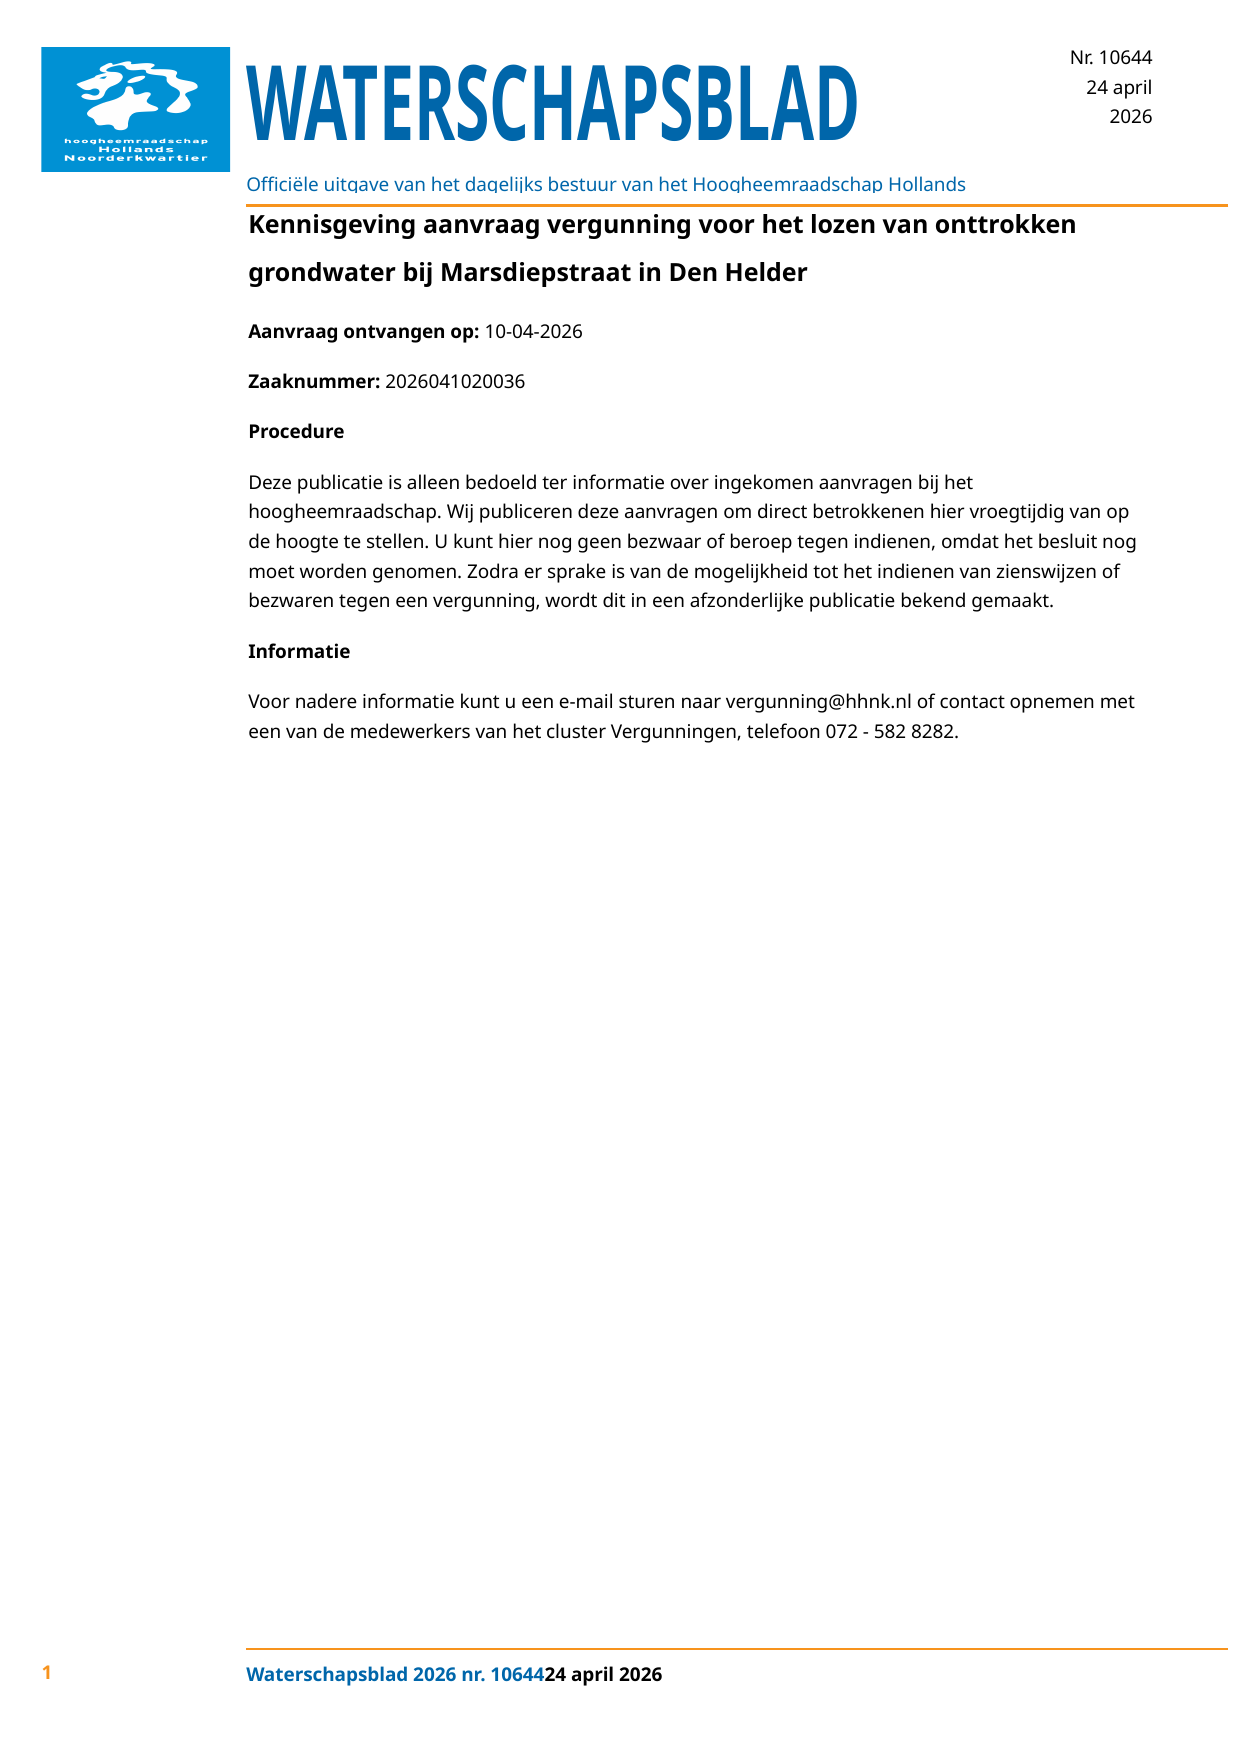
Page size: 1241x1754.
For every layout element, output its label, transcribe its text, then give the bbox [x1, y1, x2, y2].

picture [129, 76, 144, 82]
picture [78, 64, 122, 99]
text Informatie [248, 638, 1152, 664]
picture [88, 87, 157, 130]
text Kennisgeving aanvraag vergunning voor het lozen van onttrokken grondwater bij Marsdiepstraat in Den Helder [248, 207, 1152, 288]
text Aanvraag ontvangen op: 10-04-2026 [248, 318, 1152, 344]
text Zaaknummer: 2026041020036 [248, 368, 1152, 394]
text Procedure [248, 419, 1152, 444]
text Voor nadere informatie kunt u een e-mail sturen naar vergunning@hhnk.nl of contact opnemen met een van de medewerkers van het cluster Vergunningen, telefoon 072 - 582 8282. [248, 688, 1152, 744]
text Deze publicatie is alleen bedoeld ter informatie over ingekomen aanvragen bij het hoogheemraadschap. Wij publiceren deze aanvragen om direct betrokkenen hier vroegtijdig van op de hoogte te stellen. U kunt hier nog geen bezwaar of beroep tegen indienen, omdat het besluit nog moet worden genomen. Zodra er sprake is van de mogelijkheid tot het indienen van zienswijzen of bezwaren tegen een vergunning, wordt dit in een afzonderlijke publicatie bekend gemaakt. [248, 469, 1152, 613]
picture [118, 62, 197, 112]
